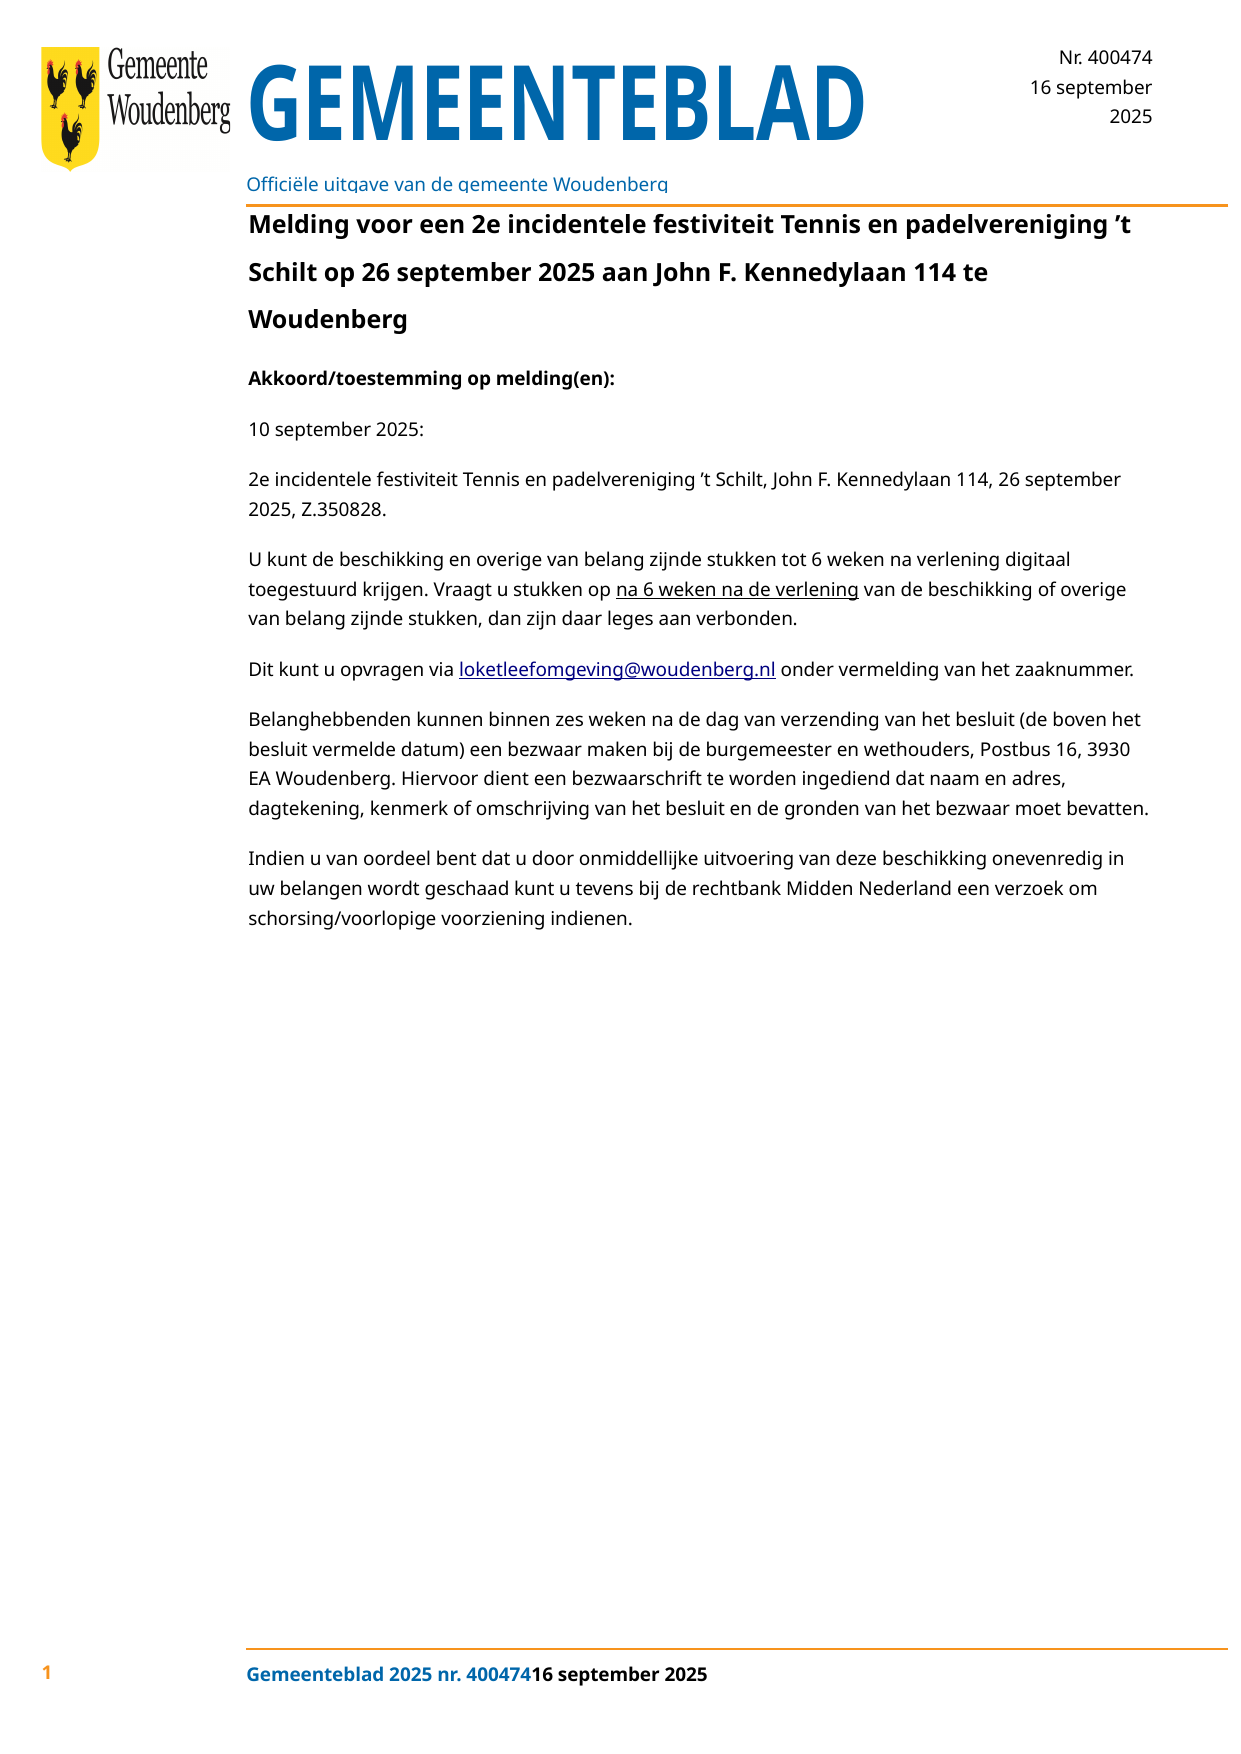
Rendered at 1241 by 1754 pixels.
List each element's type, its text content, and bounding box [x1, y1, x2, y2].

text Dit kunt u opvragen via loketleefomgeving@woudenberg.nl onder vermelding van het zaaknummer. [248, 656, 1152, 682]
text Akkoord/toestemming op melding(en): [248, 366, 1152, 391]
text Belanghebbenden kunnen binnen zes weken na de dag van verzending van het besluit (de boven het besluit vermelde datum) een bezwaar maken bij de burgemeester en wethouders, Postbus 16, 3930 EA Woudenberg. Hiervoor dient een bezwaarschrift te worden ingediend dat naam en adres, dagtekening, kenmerk of omschrijving van het besluit en de gronden van het bezwaar moet bevatten. [248, 706, 1152, 821]
text Indien u van oordeel bent dat u door onmiddellijke uitvoering van deze beschikking onevenredig in uw belangen wordt geschaad kunt u tevens bij de rechtbank Midden Nederland een verzoek om schorsing/voorlopige voorziening indienen. [248, 846, 1152, 930]
text Melding voor een 2e incidentele festiviteit Tennis en padelvereniging ’t Schilt op 26 september 2025 aan John F. Kennedylaan 114 te Woudenberg [248, 207, 1152, 336]
text 2e incidentele festiviteit Tennis en padelvereniging ’t Schilt, John F. Kennedylaan 114, 26 september 2025, Z.350828. [248, 466, 1152, 522]
text U kunt de beschikking en overige van belang zijnde stukken tot 6 weken na verlening digitaal toegestuurd krijgen. Vraagt u stukken op na 6 weken na de verlening van de beschikking of overige van belang zijnde stukken, dan zijn daar leges aan verbonden. [248, 546, 1152, 631]
picture [41, 47, 231, 172]
text 10 september 2025: [248, 416, 1152, 442]
